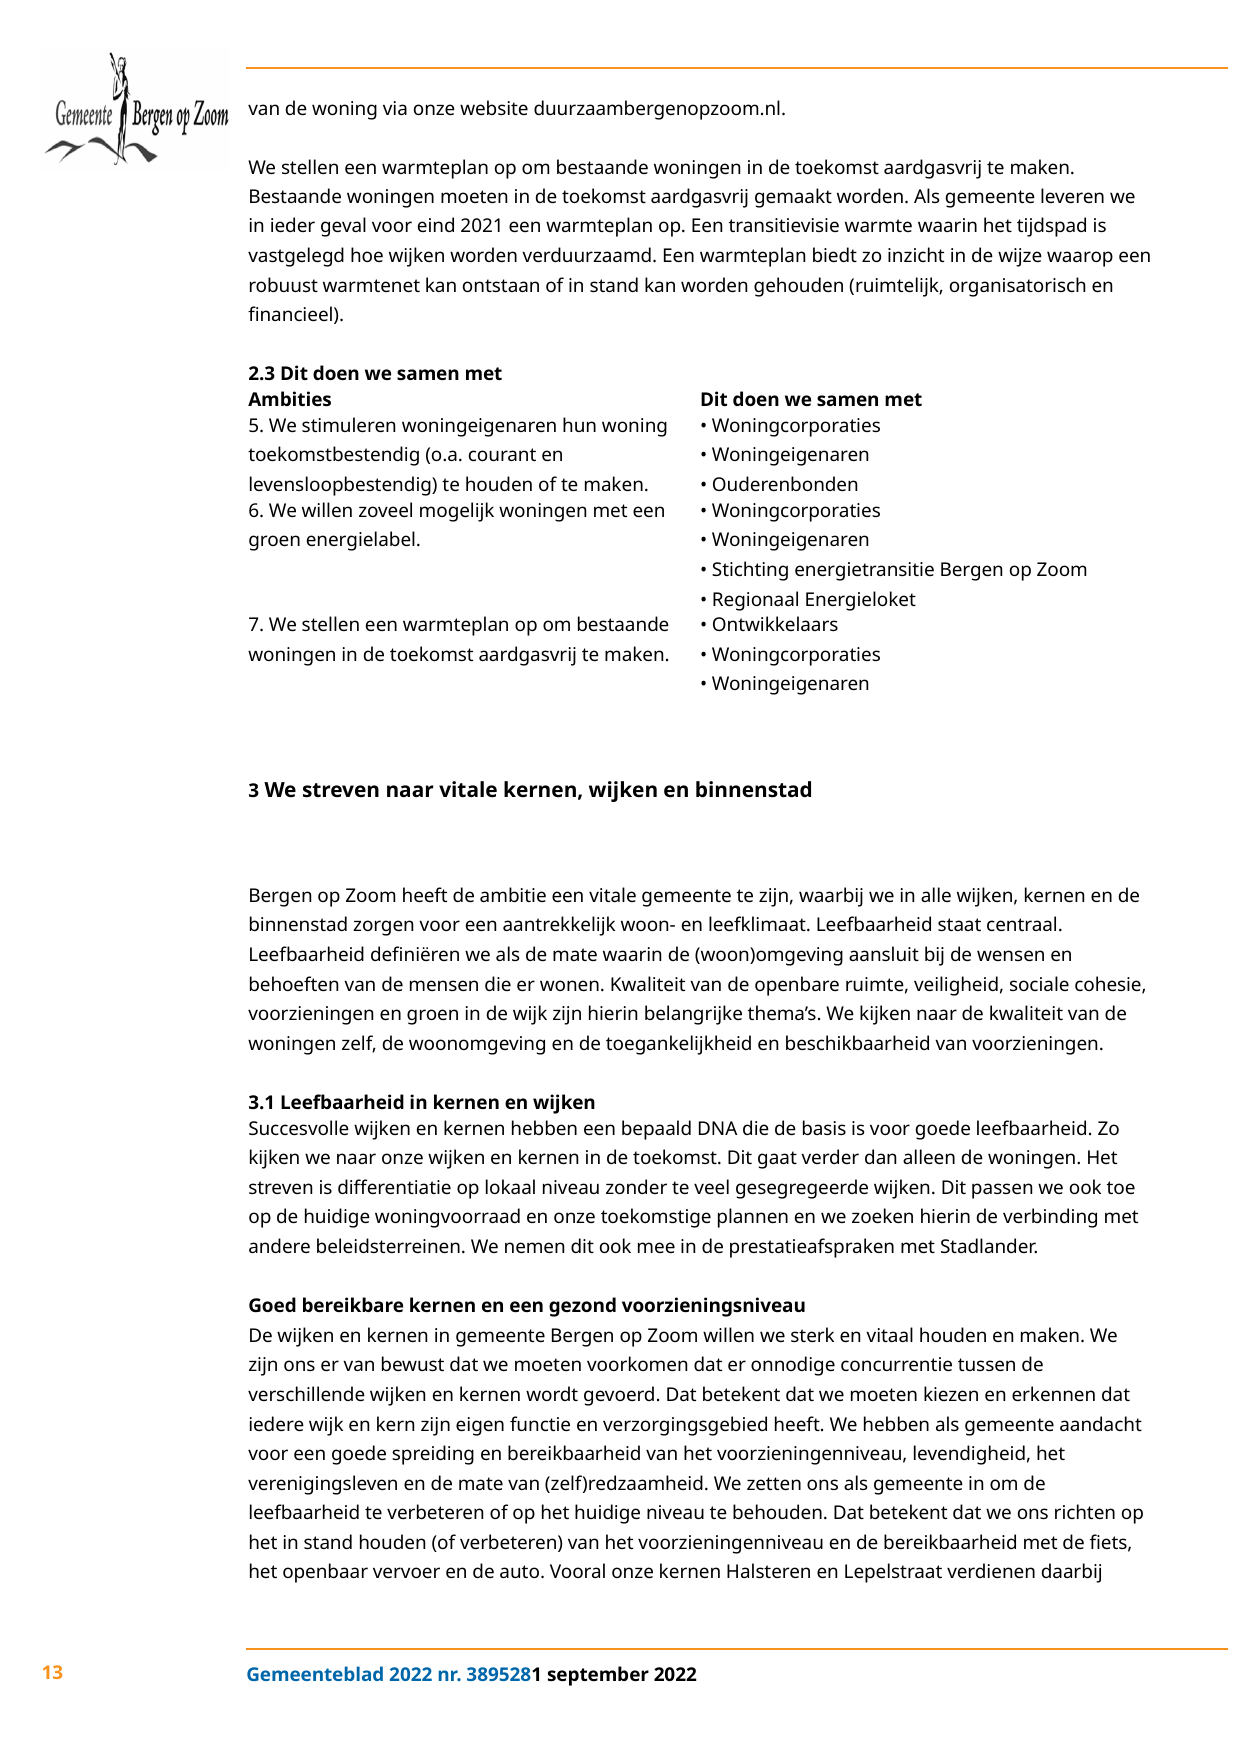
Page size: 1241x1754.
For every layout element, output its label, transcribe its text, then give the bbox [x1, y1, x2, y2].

picture [41, 47, 231, 172]
table_cell • Woningcorporaties • Woningeigenaren • Ouderenbonden [700, 412, 1152, 497]
table_cell 7. We stellen een warmteplan op om bestaande woningen in de toekomst aardgasvrij te maken. [248, 611, 700, 696]
table_header Ambities [248, 386, 700, 412]
text 2.3 Dit doen we samen met [248, 361, 1152, 386]
text Bergen op Zoom heeft de ambitie een vitale gemeente te zijn, waarbij we in alle wijken, kernen en de binnenstad zorgen voor een aantrekkelijk woon- en leefklimaat. Leefbaarheid staat centraal. Leefbaarheid definiëren we als de mate waarin de (woon)omgeving aansluit bij de wensen en behoeften van de mensen die er wonen. Kwaliteit van de openbare ruimte, veiligheid, sociale cohesie, voorzieningen en groen in de wijk zijn hierin belangrijke thema’s. We kijken naar de kwaliteit van de woningen zelf, de woonomgeving en de toegankelijkheid en beschikbaarheid van voorzieningen. [248, 882, 1152, 1056]
text Succesvolle wijken en kernen hebben een bepaald DNA die de basis is voor goede leefbaarheid. Zo kijken we naar onze wijken en kernen in de toekomst. Dit gaat verder dan alleen de woningen. Het streven is differentiatie op lokaal niveau zonder te veel gesegregeerde wijken. Dit passen we ook toe op de huidige woningvoorraad en onze toekomstige plannen en we zoeken hierin de verbinding met andere beleidsterreinen. We nemen dit ook mee in de prestatieafspraken met Stadlander. [248, 1115, 1152, 1259]
text Goed bereikbare kernen en een gezond voorzieningsniveau [248, 1292, 1152, 1318]
table_cell 6. We willen zoveel mogelijk woningen met een groen energielabel. [248, 497, 700, 611]
text 3 We streven naar vitale kernen, wijken en binnenstad [248, 775, 1152, 803]
table_header Dit doen we samen met [700, 386, 1152, 412]
text van de woning via onze website duurzaambergenopzoom.nl. [248, 95, 1152, 121]
text De wijken en kernen in gemeente Bergen op Zoom willen we sterk en vitaal houden en maken. We zijn ons er van bewust dat we moeten voorkomen dat er onnodige concurrentie tussen de verschillende wijken en kernen wordt gevoerd. Dat betekent dat we moeten kiezen en erkennen dat iedere wijk en kern zijn eigen functie en verzorgingsgebied heeft. We hebben als gemeente aandacht voor een goede spreiding en bereikbaarheid van het voorzieningenniveau, levendigheid, het verenigingsleven en de mate van (zelf)redzaamheid. We zetten ons als gemeente in om de leefbaarheid te verbeteren of op het huidige niveau te behouden. Dat betekent dat we ons richten op het in stand houden (of verbeteren) van het voorzieningenniveau en de bereikbaarheid met de fiets, het openbaar vervoer en de auto. Vooral onze kernen Halsteren en Lepelstraat verdienen daarbij [248, 1322, 1152, 1584]
table_cell 5. We stimuleren woningeigenaren hun woning toekomstbestendig (o.a. courant en levensloopbestendig) te houden of te maken. [248, 412, 700, 497]
table_header We stellen een warmteplan op om bestaande woningen in de toekomst aardgasvrij te maken. [248, 154, 1152, 180]
text 3.1 Leefbaarheid in kernen en wijken [248, 1089, 1152, 1115]
text Bestaande woningen moeten in de toekomst aardgasvrij gemaakt worden. Als gemeente leveren we in ieder geval voor eind 2021 een warmteplan op. Een transitievisie warmte waarin het tijdspad is vastgelegd hoe wijken worden verduurzaamd. Een warmteplan biedt zo inzicht in de wijze waarop een robuust warmtenet kan ontstaan of in stand kan worden gehouden (ruimtelijk, organisatorisch en financieel). [248, 183, 1152, 327]
table_cell • Ontwikkelaars • Woningcorporaties • Woningeigenaren [700, 611, 1152, 696]
table_cell • Woningcorporaties • Woningeigenaren • Stichting energietransitie Bergen op Zoom • Regionaal Energieloket [700, 497, 1152, 611]
